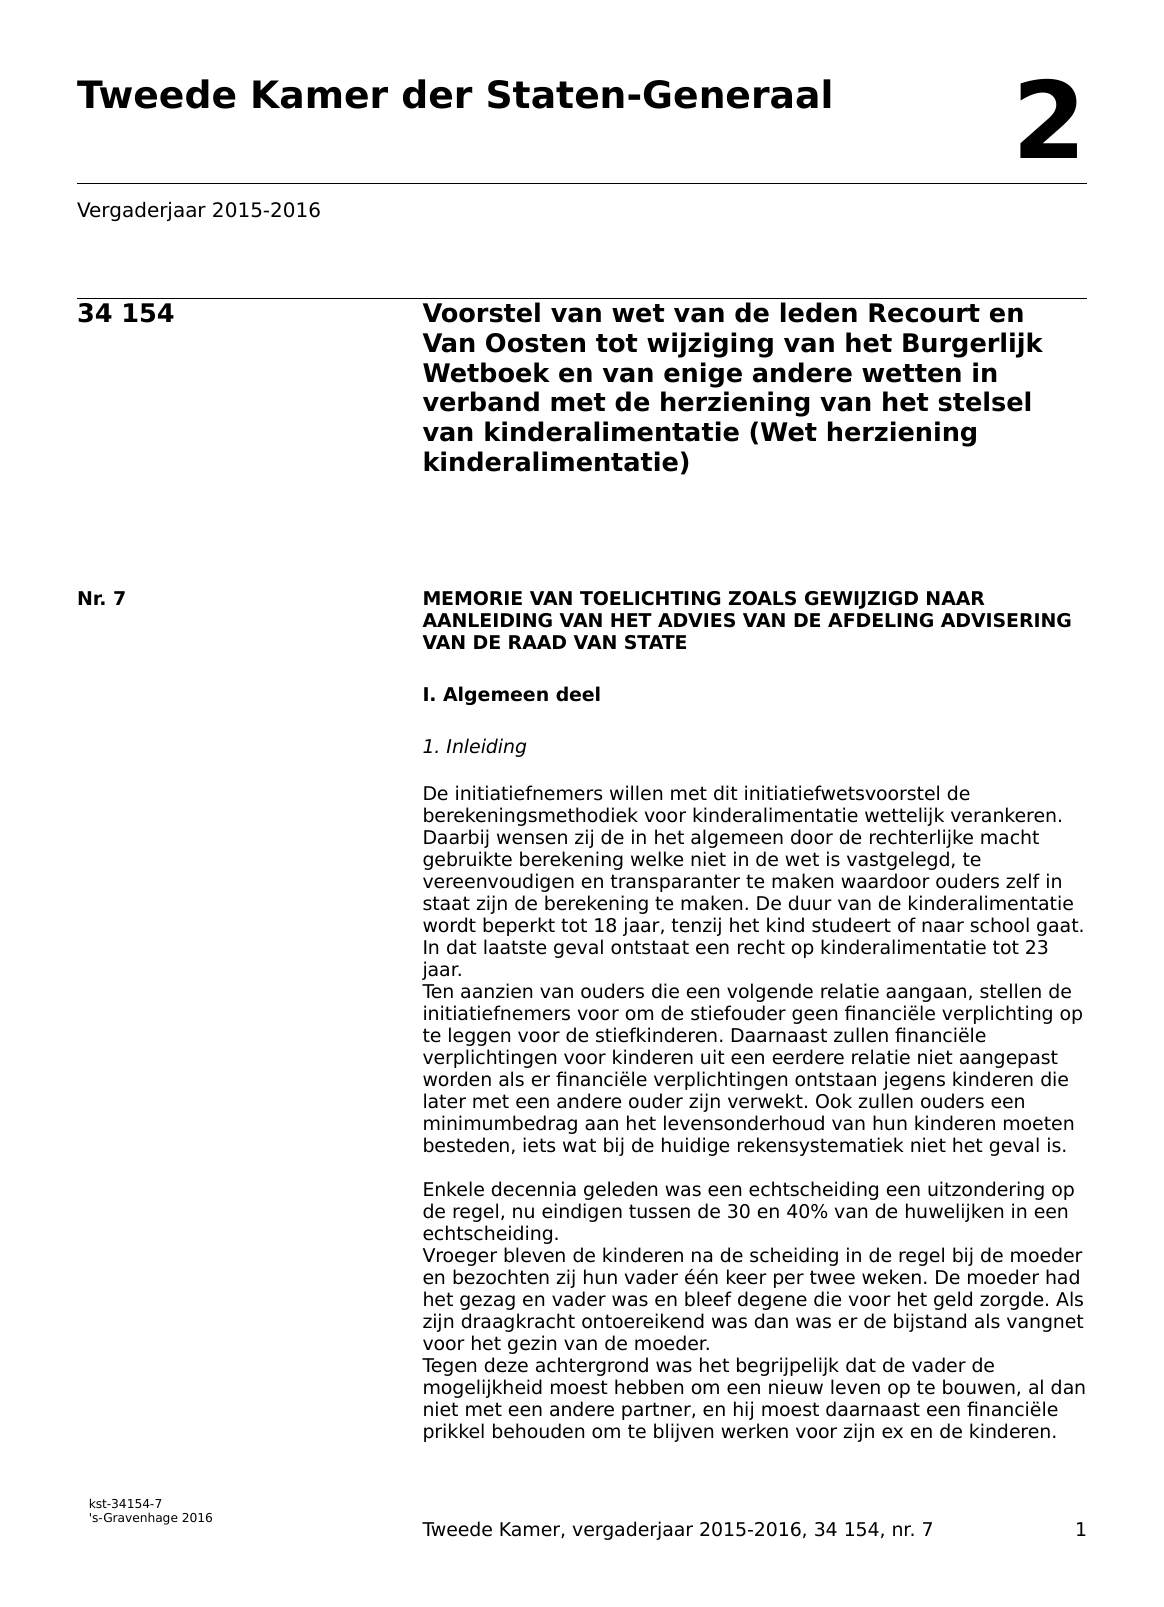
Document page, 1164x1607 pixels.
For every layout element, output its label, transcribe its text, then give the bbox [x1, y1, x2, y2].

subtitle Nr. 7 MEMORIE VAN TOELICHTING ZOALS GEWIJZIGD NAAR AANLEIDING VAN HET ADVIES VAN DE AFDELING ADVISERING VAN DE RAAD VAN STATE [77, 588, 1087, 654]
text Vroeger bleven de kinderen na de scheiding in de regel bij de moeder en bezochten zij hun vader één keer per twee weken. De moeder had het gezag en vader was en bleef degene die voor het geld zorgde. Als zijn draagkracht ontoereikend was dan was er de bijstand als vangnet voor het gezin van de moeder. [422, 1245, 1087, 1355]
text 's-Gravenhage 2016 [88, 1511, 323, 1525]
subtitle 1. Inleiding [422, 736, 1087, 758]
table_header 2 [886, 59, 1087, 183]
subtitle I. Algemeen deel [422, 684, 1087, 706]
text kst-34154-7 [88, 1497, 323, 1511]
text Tegen deze achtergrond was het begrijpelijk dat de vader de mogelijkheid moest hebben om een nieuw leven op te bouwen, al dan niet met een andere partner, en hij moest daarnaast een financiële prikkel behouden om te blijven werken voor zijn ex en de kinderen. [422, 1355, 1087, 1443]
text De initiatiefnemers willen met dit initiatiefwetsvoorstel de berekeningsmethodiek voor kinderalimentatie wettelijk verankeren. Daarbij wensen zij de in het algemeen door de rechterlijke macht gebruikte berekening welke niet in de wet is vastgelegd, te vereenvoudigen en transparanter te maken waardoor ouders zelf in staat zijn de berekening te maken. De duur van de kinderalimentatie wordt beperkt tot 18 jaar, tenzij het kind studeert of naar school gaat. In dat laatste geval ontstaat een recht op kinderalimentatie tot 23 jaar. [422, 783, 1087, 981]
subtitle 34 154 Voorstel van wet van de leden Recourt en Van Oosten tot wijziging van het Burgerlijk Wetboek en van enige andere wetten in verband met de herziening van het stelsel van kinderalimentatie (Wet herziening kinderalimentatie) [77, 299, 1087, 477]
table_cell Vergaderjaar 2015-2016 [77, 184, 1087, 298]
text Ten aanzien van ouders die een volgende relatie aangaan, stellen de initiatiefnemers voor om de stiefouder geen financiële verplichting op te leggen voor de stiefkinderen. Daarnaast zullen financiële verplichtingen voor kinderen uit een eerdere relatie niet aangepast worden als er financiële verplichtingen ontstaan jegens kinderen die later met een andere ouder zijn verwekt. Ook zullen ouders een minimumbedrag aan het levensonderhoud van hun kinderen moeten besteden, iets wat bij de huidige rekensystematiek niet het geval is. [422, 981, 1087, 1157]
text Enkele decennia geleden was een echtscheiding een uitzondering op de regel, nu eindigen tussen de 30 en 40% van de huwelijken in een echtscheiding. [422, 1179, 1087, 1245]
table_header Tweede Kamer der Staten-Generaal [77, 59, 886, 183]
